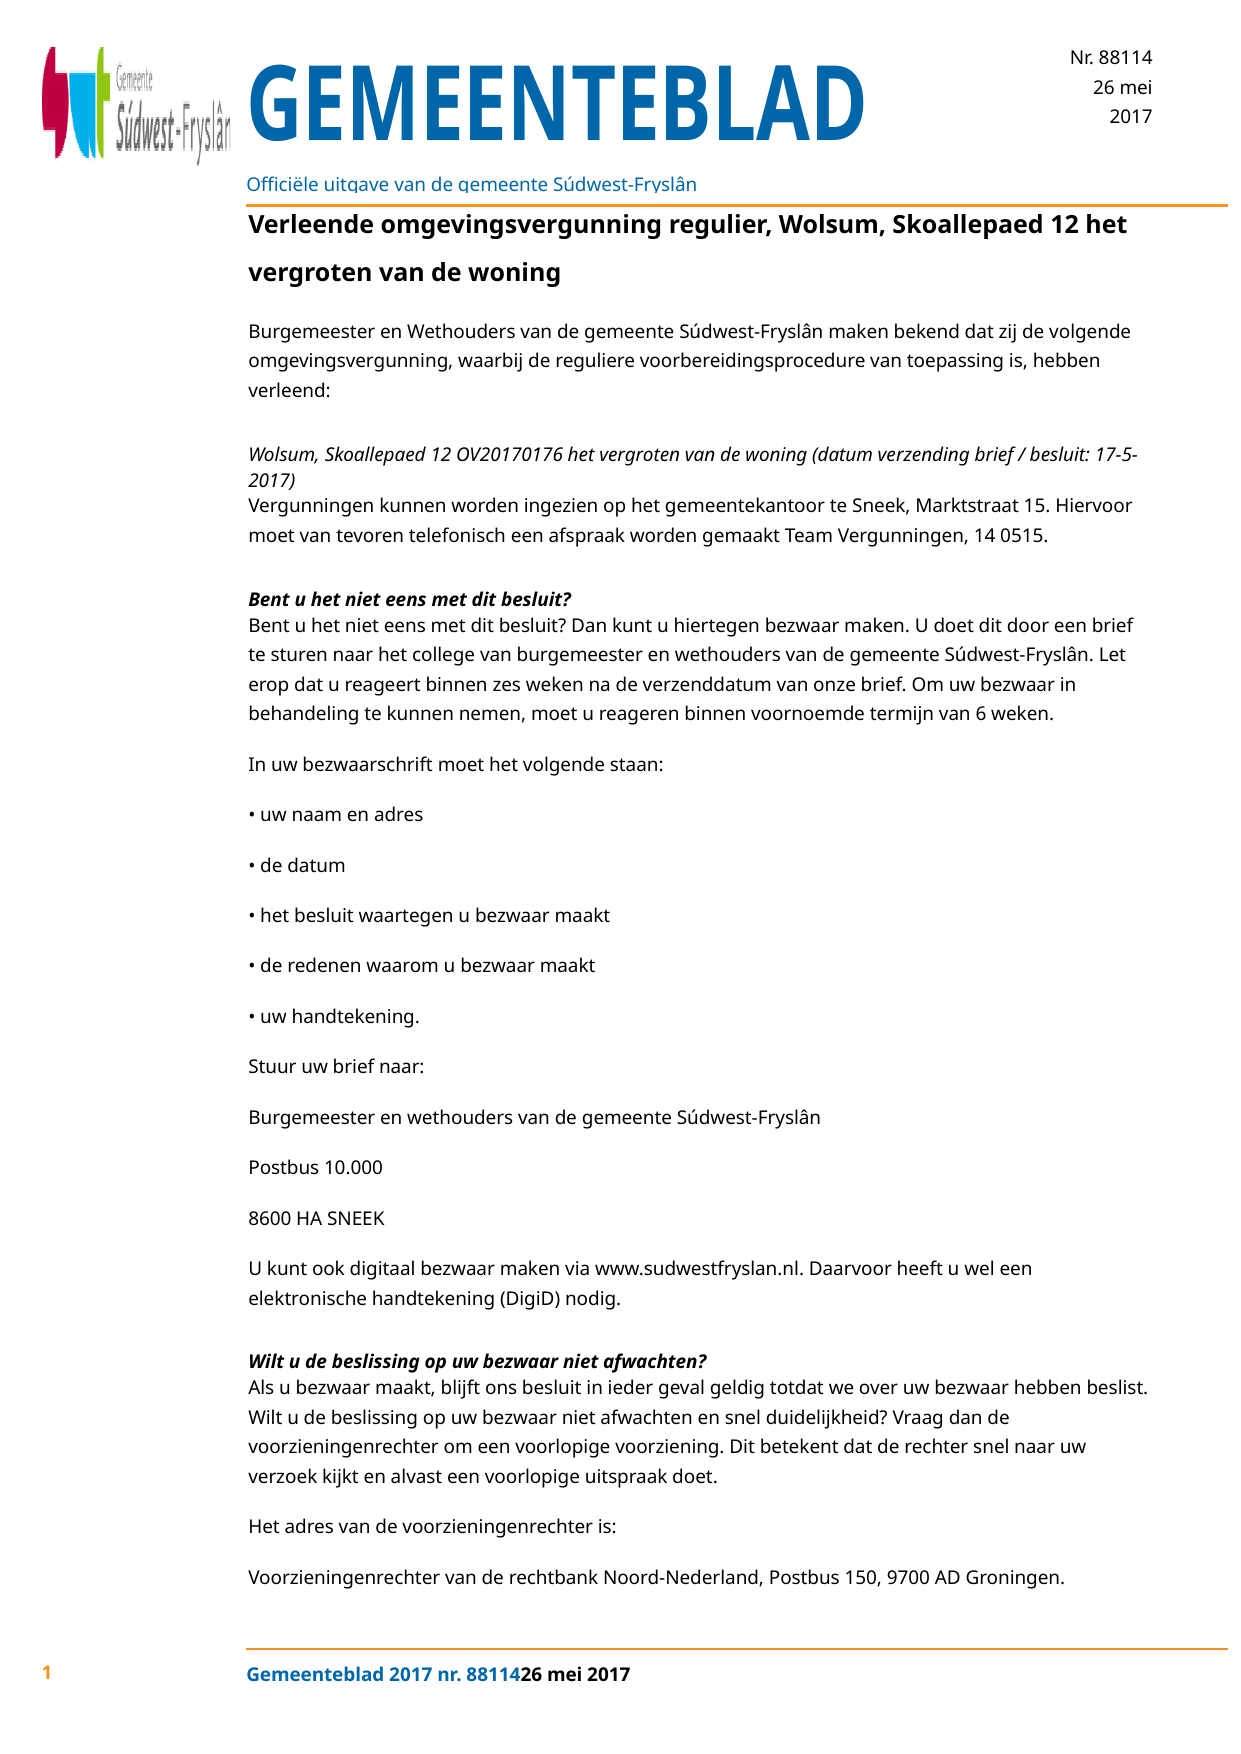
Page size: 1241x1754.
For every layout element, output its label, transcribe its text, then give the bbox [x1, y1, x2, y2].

text Voorzieningenrechter van de rechtbank Noord-Nederland, Postbus 150, 9700 AD Groningen. [248, 1564, 1152, 1590]
text • de redenen waarom u bezwaar maakt [248, 953, 1152, 978]
text Wolsum, Skoallepaed 12 OV20170176 het vergroten van de woning (datum verzending brief / besluit: 17-5-2017) [248, 441, 1152, 492]
text U kunt ook digitaal bezwaar maken via www.sudwestfryslan.nl. Daarvoor heeft u wel een elektronische handtekening (DigiD) nodig. [248, 1255, 1152, 1310]
text Stuur uw brief naar: [248, 1053, 1152, 1079]
text In uw bezwaarschrift moet het volgende staan: [248, 751, 1152, 777]
text Bent u het niet eens met dit besluit? Dan kunt u hiertegen bezwaar maken. U doet dit door een brief te sturen naar het college van burgemeester en wethouders van de gemeente Súdwest-Fryslân. Let erop dat u reageert binnen zes weken na de verzenddatum van onze brief. Om uw bezwaar in behandeling te kunnen nemen, moet u reageren binnen voornoemde termijn van 6 weken. [248, 612, 1152, 726]
text • uw naam en adres [248, 801, 1152, 827]
text • de datum [248, 852, 1152, 877]
text • het besluit waartegen u bezwaar maakt [248, 902, 1152, 928]
picture [41, 47, 231, 172]
text Vergunningen kunnen worden ingezien op het gemeentekantoor te Sneek, Marktstraat 15. Hiervoor moet van tevoren telefonisch een afspraak worden gemaakt Team Vergunningen, 14 0515. [248, 492, 1152, 548]
text Burgemeester en Wethouders van de gemeente Súdwest-Fryslân maken bekend dat zij de volgende omgevingsvergunning, waarbij de reguliere voorbereidingsprocedure van toepassing is, hebben verleend: [248, 318, 1152, 403]
text 8600 HA SNEEK [248, 1205, 1152, 1230]
text Het adres van de voorzieningenrechter is: [248, 1513, 1152, 1539]
text Verleende omgevingsvergunning regulier, Wolsum, Skoallepaed 12 het vergroten van de woning [248, 207, 1152, 288]
text Postbus 10.000 [248, 1154, 1152, 1180]
text Wilt u de beslissing op uw bezwaar niet afwachten? [248, 1349, 1152, 1374]
text Bent u het niet eens met dit besluit? [248, 586, 1152, 612]
text • uw handtekening. [248, 1003, 1152, 1029]
text Burgemeester en wethouders van de gemeente Súdwest-Fryslân [248, 1104, 1152, 1129]
text Als u bezwaar maakt, blijft ons besluit in ieder geval geldig totdat we over uw bezwaar hebben beslist. Wilt u de beslissing op uw bezwaar niet afwachten en snel duidelijkheid? Vraag dan de voorzieningenrechter om een voorlopige voorziening. Dit betekent dat de rechter snel naar uw verzoek kijkt en alvast een voorlopige uitspraak doet. [248, 1374, 1152, 1489]
